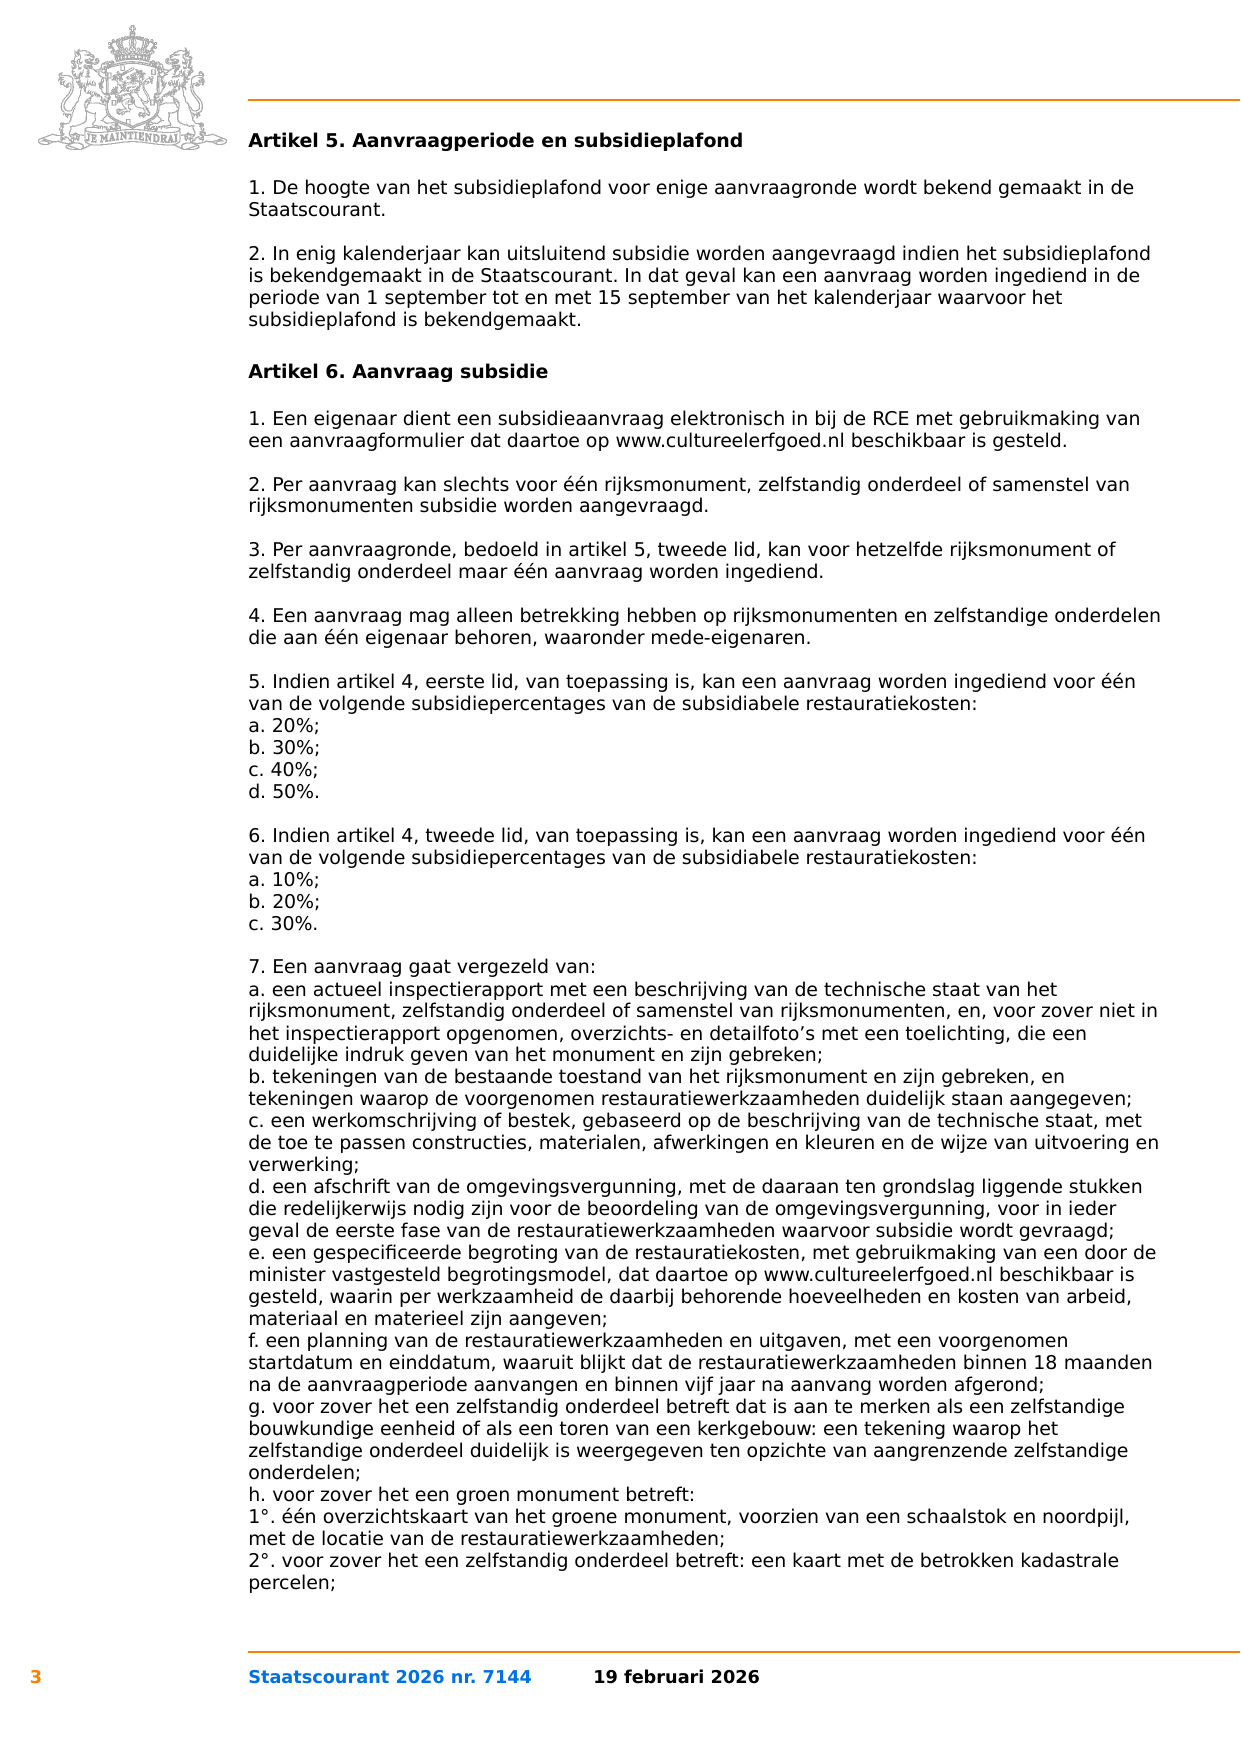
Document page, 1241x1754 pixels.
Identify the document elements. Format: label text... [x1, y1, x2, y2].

text d. een afschrift van de omgevingsvergunning, met de daaraan ten grondslag liggende stukken die redelijkerwijs nodig zijn voor de beoordeling van de omgevingsvergunning, voor in ieder geval de eerste fase van de restauratiewerkzaamheden waarvoor subsidie wordt gevraagd; [248, 1176, 1163, 1242]
text 1. Een eigenaar dient een subsidieaanvraag elektronisch in bij de RCE met gebruikmaking van een aanvraagformulier dat daartoe op www.cultureelerfgoed.nl beschikbaar is gesteld. [248, 408, 1163, 452]
subtitle Artikel 5. Aanvraagperiode en subsidieplafond [248, 130, 1163, 152]
text f. een planning van de restauratiewerkzaamheden en uitgaven, met een voorgenomen startdatum en einddatum, waaruit blijkt dat de restauratiewerkzaamheden binnen 18 maanden na de aanvraagperiode aanvangen en binnen vijf jaar na aanvang worden afgerond; [248, 1330, 1163, 1396]
text 2°. voor zover het een zelfstandig onderdeel betreft: een kaart met de betrokken kadastrale percelen; [248, 1550, 1163, 1594]
text c. 30%. [248, 913, 1163, 934]
text b. 30%; [248, 737, 1163, 759]
text 4. Een aanvraag mag alleen betrekking hebben op rijksmonumenten en zelfstandige onderdelen die aan één eigenaar behoren, waaronder mede-eigenaren. [248, 605, 1163, 649]
text 6. Indien artikel 4, tweede lid, van toepassing is, kan een aanvraag worden ingediend voor één van de volgende subsidiepercentages van de subsidiabele restauratiekosten: [248, 825, 1163, 869]
text 2. In enig kalenderjaar kan uitsluitend subsidie worden aangevraagd indien het subsidieplafond is bekendgemaakt in de Staatscourant. In dat geval kan een aanvraag worden ingediend in de periode van 1 september tot en met 15 september van het kalenderjaar waarvoor het subsidieplafond is bekendgemaakt. [248, 243, 1163, 331]
text b. 20%; [248, 891, 1163, 913]
text 1. De hoogte van het subsidieplafond voor enige aanvraagronde wordt bekend gemaakt in de Staatscourant. [248, 177, 1163, 221]
text h. voor zover het een groen monument betreft: [248, 1484, 1163, 1506]
text d. 50%. [248, 781, 1163, 803]
text e. een gespecificeerde begroting van de restauratiekosten, met gebruikmaking van een door de minister vastgesteld begrotingsmodel, dat daartoe op www.cultureelerfgoed.nl beschikbaar is gesteld, waarin per werkzaamheid de daarbij behorende hoeveelheden en kosten van arbeid, materiaal en materieel zijn aangeven; [248, 1242, 1163, 1330]
text c. een werkomschrijving of bestek, gebaseerd op de beschrijving van de technische staat, met de toe te passen constructies, materialen, afwerkingen en kleuren en de wijze van uitvoering en verwerking; [248, 1110, 1163, 1176]
text a. 20%; [248, 715, 1163, 737]
subtitle Artikel 6. Aanvraag subsidie [248, 361, 1163, 383]
text 3. Per aanvraagronde, bedoeld in artikel 5, tweede lid, kan voor hetzelfde rijksmonument of zelfstandig onderdeel maar één aanvraag worden ingediend. [248, 539, 1163, 583]
picture [38, 25, 227, 150]
text 2. Per aanvraag kan slechts voor één rijksmonument, zelfstandig onderdeel of samenstel van rijksmonumenten subsidie worden aangevraagd. [248, 473, 1163, 517]
text 5. Indien artikel 4, eerste lid, van toepassing is, kan een aanvraag worden ingediend voor één van de volgende subsidiepercentages van de subsidiabele restauratiekosten: [248, 671, 1163, 715]
text 1°. één overzichtskaart van het groene monument, voorzien van een schaalstok en noordpijl, met de locatie van de restauratiewerkzaamheden; [248, 1506, 1163, 1550]
text c. 40%; [248, 759, 1163, 781]
text g. voor zover het een zelfstandig onderdeel betreft dat is aan te merken als een zelfstandige bouwkundige eenheid of als een toren van een kerkgebouw: een tekening waarop het zelfstandige onderdeel duidelijk is weergegeven ten opzichte van aangrenzende zelfstandige onderdelen; [248, 1396, 1163, 1484]
text b. tekeningen van de bestaande toestand van het rijksmonument en zijn gebreken, en tekeningen waarop de voorgenomen restauratiewerkzaamheden duidelijk staan aangegeven; [248, 1066, 1163, 1110]
text a. een actueel inspectierapport met een beschrijving van de technische staat van het rijksmonument, zelfstandig onderdeel of samenstel van rijksmonumenten, en, voor zover niet in het inspectierapport opgenomen, overzichts- en detailfoto’s met een toelichting, die een duidelijke indruk geven van het monument en zijn gebreken; [248, 978, 1163, 1066]
text a. 10%; [248, 869, 1163, 891]
text 7. Een aanvraag gaat vergezeld van: [248, 956, 1163, 978]
